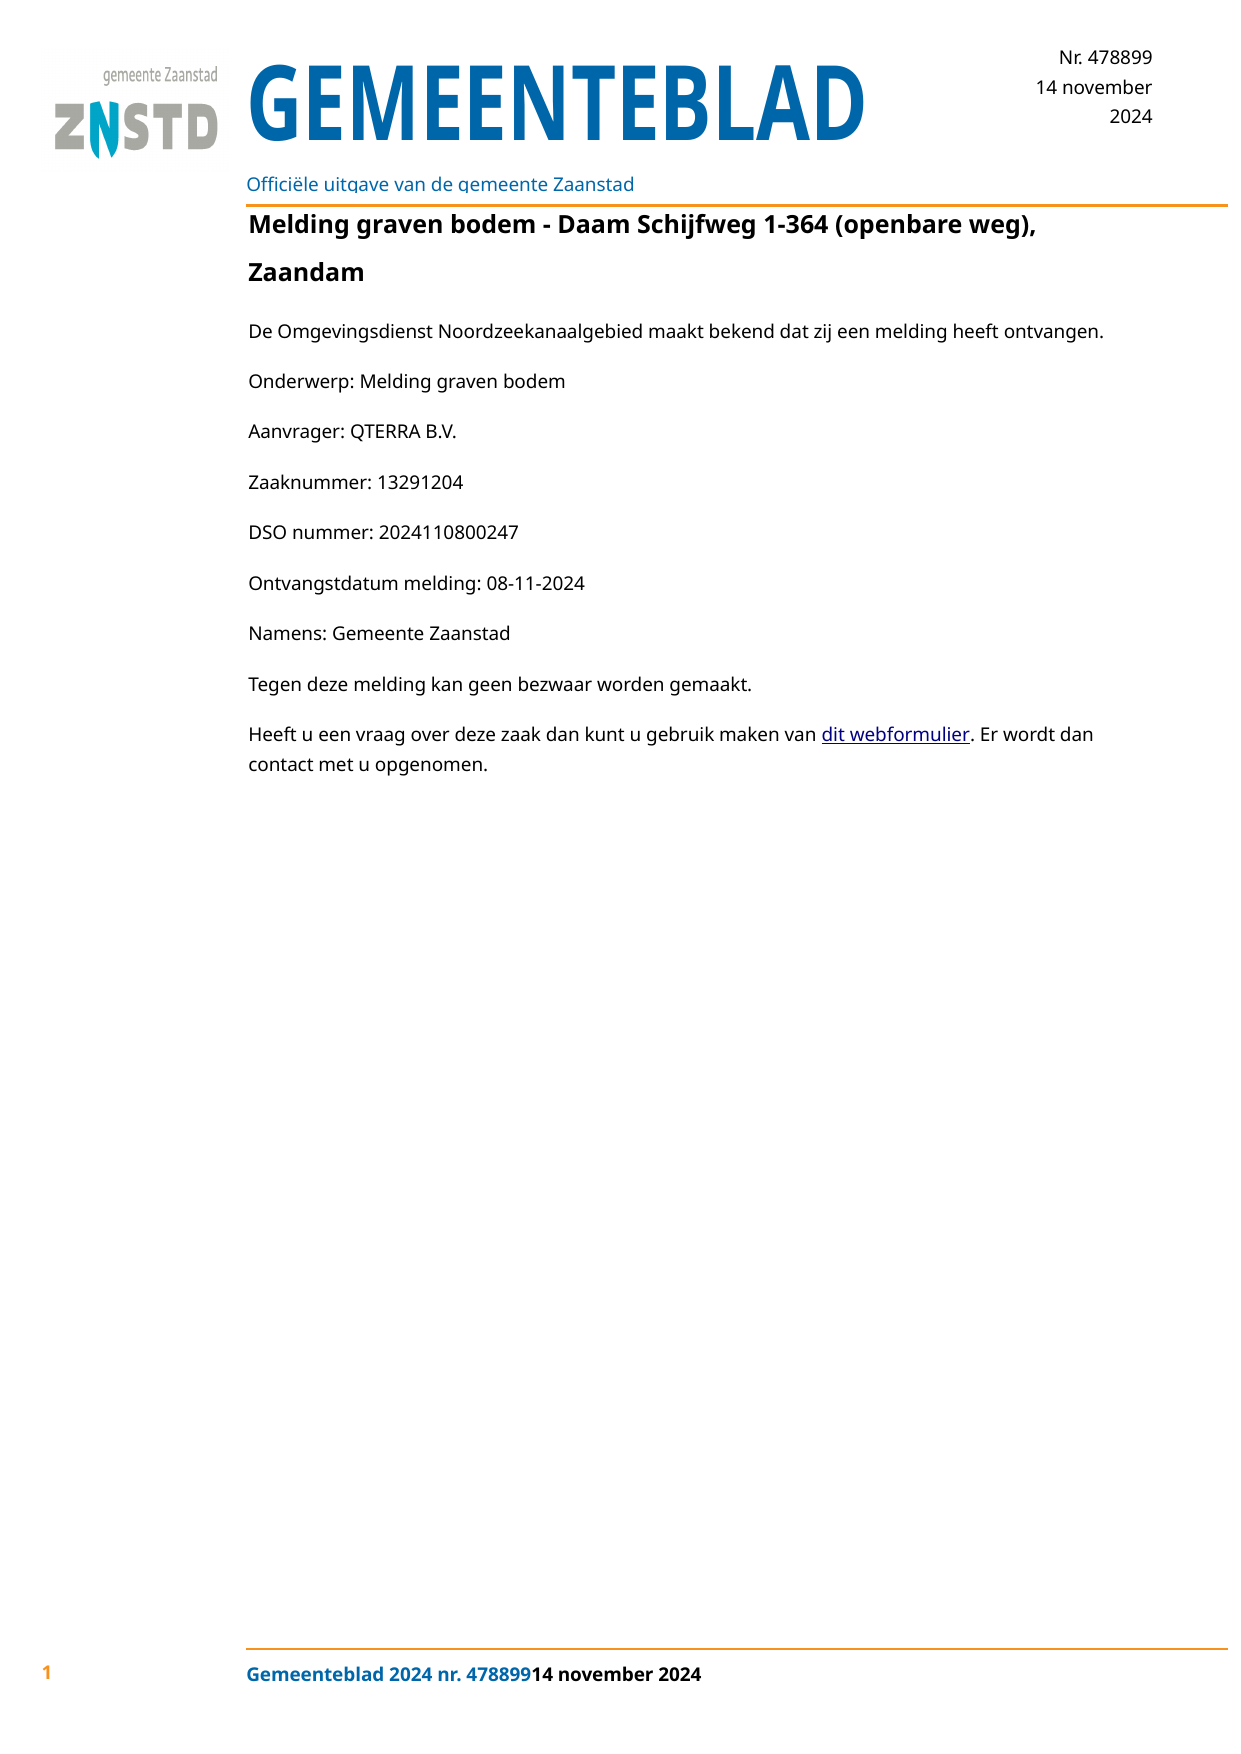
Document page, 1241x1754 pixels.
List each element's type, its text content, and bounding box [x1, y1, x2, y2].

text Zaaknummer: 13291204 [248, 469, 1152, 495]
picture [41, 47, 231, 172]
text Melding graven bodem - Daam Schijfweg 1-364 (openbare weg), Zaandam [248, 207, 1152, 288]
text Onderwerp: Melding graven bodem [248, 368, 1152, 394]
text De Omgevingsdienst Noordzeekanaalgebied maakt bekend dat zij een melding heeft ontvangen. [248, 318, 1152, 344]
text DSO nummer: 2024110800247 [248, 519, 1152, 545]
text Tegen deze melding kan geen bezwaar worden gemaakt. [248, 671, 1152, 697]
text Ontvangstdatum melding: 08-11-2024 [248, 570, 1152, 596]
text Heeft u een vraag over deze zaak dan kunt u gebruik maken van dit webformulier. Er wordt dan contact met u opgenomen. [248, 721, 1152, 777]
text Namens: Gemeente Zaanstad [248, 620, 1152, 646]
text Aanvrager: QTERRA B.V. [248, 419, 1152, 444]
